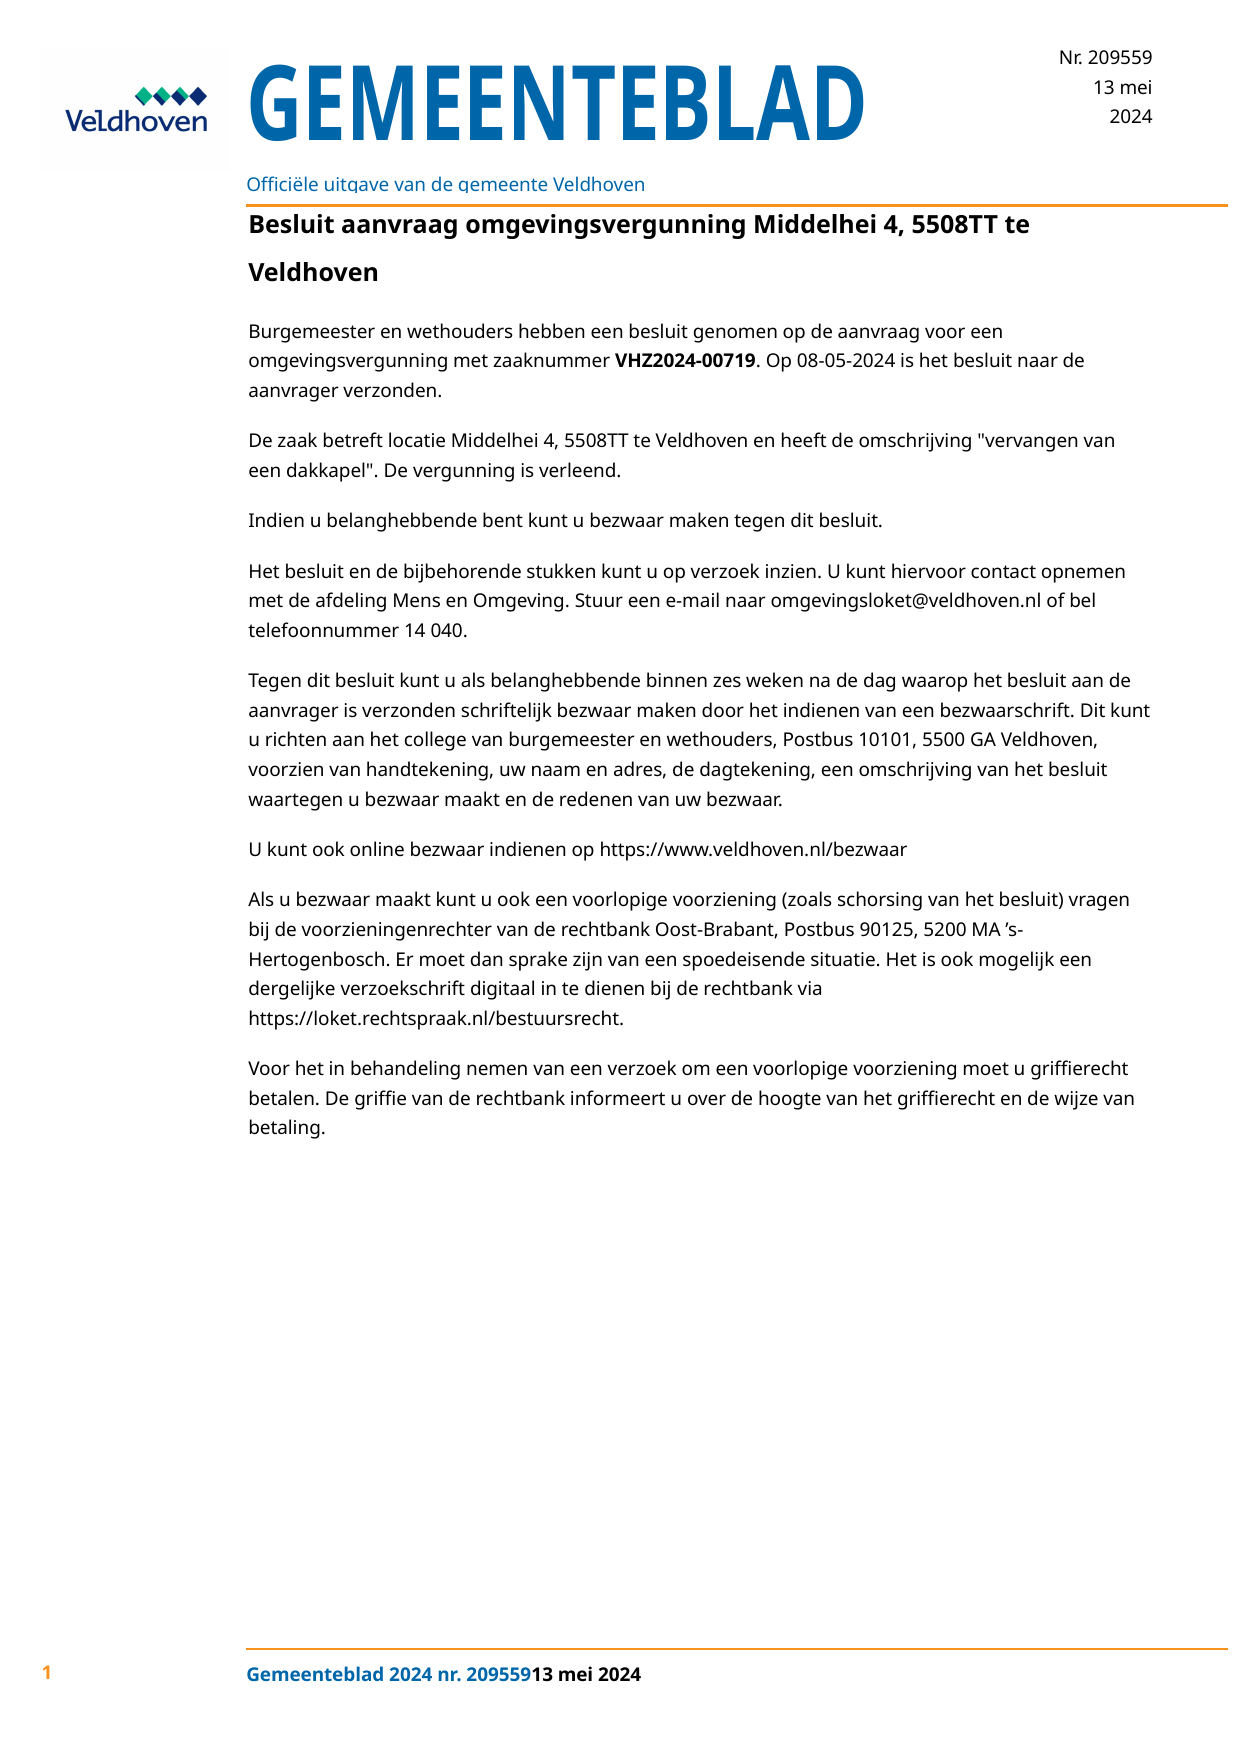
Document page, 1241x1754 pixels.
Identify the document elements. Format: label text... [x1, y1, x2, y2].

text Indien u belanghebbende bent kunt u bezwaar maken tegen dit besluit. [248, 507, 1152, 533]
text Voor het in behandeling nemen van een verzoek om een voorlopige voorziening moet u griffierecht betalen. De griffie van de rechtbank informeert u over de hoogte van het griffierecht en de wijze van betaling. [248, 1055, 1152, 1140]
text Tegen dit besluit kunt u als belanghebbende binnen zes weken na de dag waarop het besluit aan de aanvrager is verzonden schriftelijk bezwaar maken door het indienen van een bezwaarschrift. Dit kunt u richten aan het college van burgemeester en wethouders, Postbus 10101, 5500 GA Veldhoven, voorzien van handtekening, uw naam en adres, de dagtekening, een omschrijving van het besluit waartegen u bezwaar maakt en de redenen van uw bezwaar. [248, 667, 1152, 812]
text De zaak betreft locatie Middelhei 4, 5508TT te Veldhoven en heeft de omschrijving "vervangen van een dakkapel". De vergunning is verleend. [248, 427, 1152, 483]
picture [41, 47, 231, 172]
text Burgemeester en wethouders hebben een besluit genomen op de aanvraag voor een omgevingsvergunning met zaaknummer VHZ2024-00719. Op 08-05-2024 is het besluit naar de aanvrager verzonden. [248, 318, 1152, 403]
text Het besluit en de bijbehorende stukken kunt u op verzoek inzien. U kunt hiervoor contact opnemen met de afdeling Mens en Omgeving. Stuur een e-mail naar omgevingsloket@veldhoven.nl of bel telefoonnummer 14 040. [248, 558, 1152, 643]
text Als u bezwaar maakt kunt u ook een voorlopige voorziening (zoals schorsing van het besluit) vragen bij de voorzieningenrechter van de rechtbank Oost-Brabant, Postbus 90125, 5200 MA ’s-Hertogenbosch. Er moet dan sprake zijn van een spoedeisende situatie. Het is ook mogelijk een dergelijke verzoekschrift digitaal in te dienen bij de rechtbank via https://loket.rechtspraak.nl/bestuursrecht. [248, 887, 1152, 1031]
text Besluit aanvraag omgevingsvergunning Middelhei 4, 5508TT te Veldhoven [248, 207, 1152, 288]
text U kunt ook online bezwaar indienen op https://www.veldhoven.nl/bezwaar [248, 836, 1152, 862]
